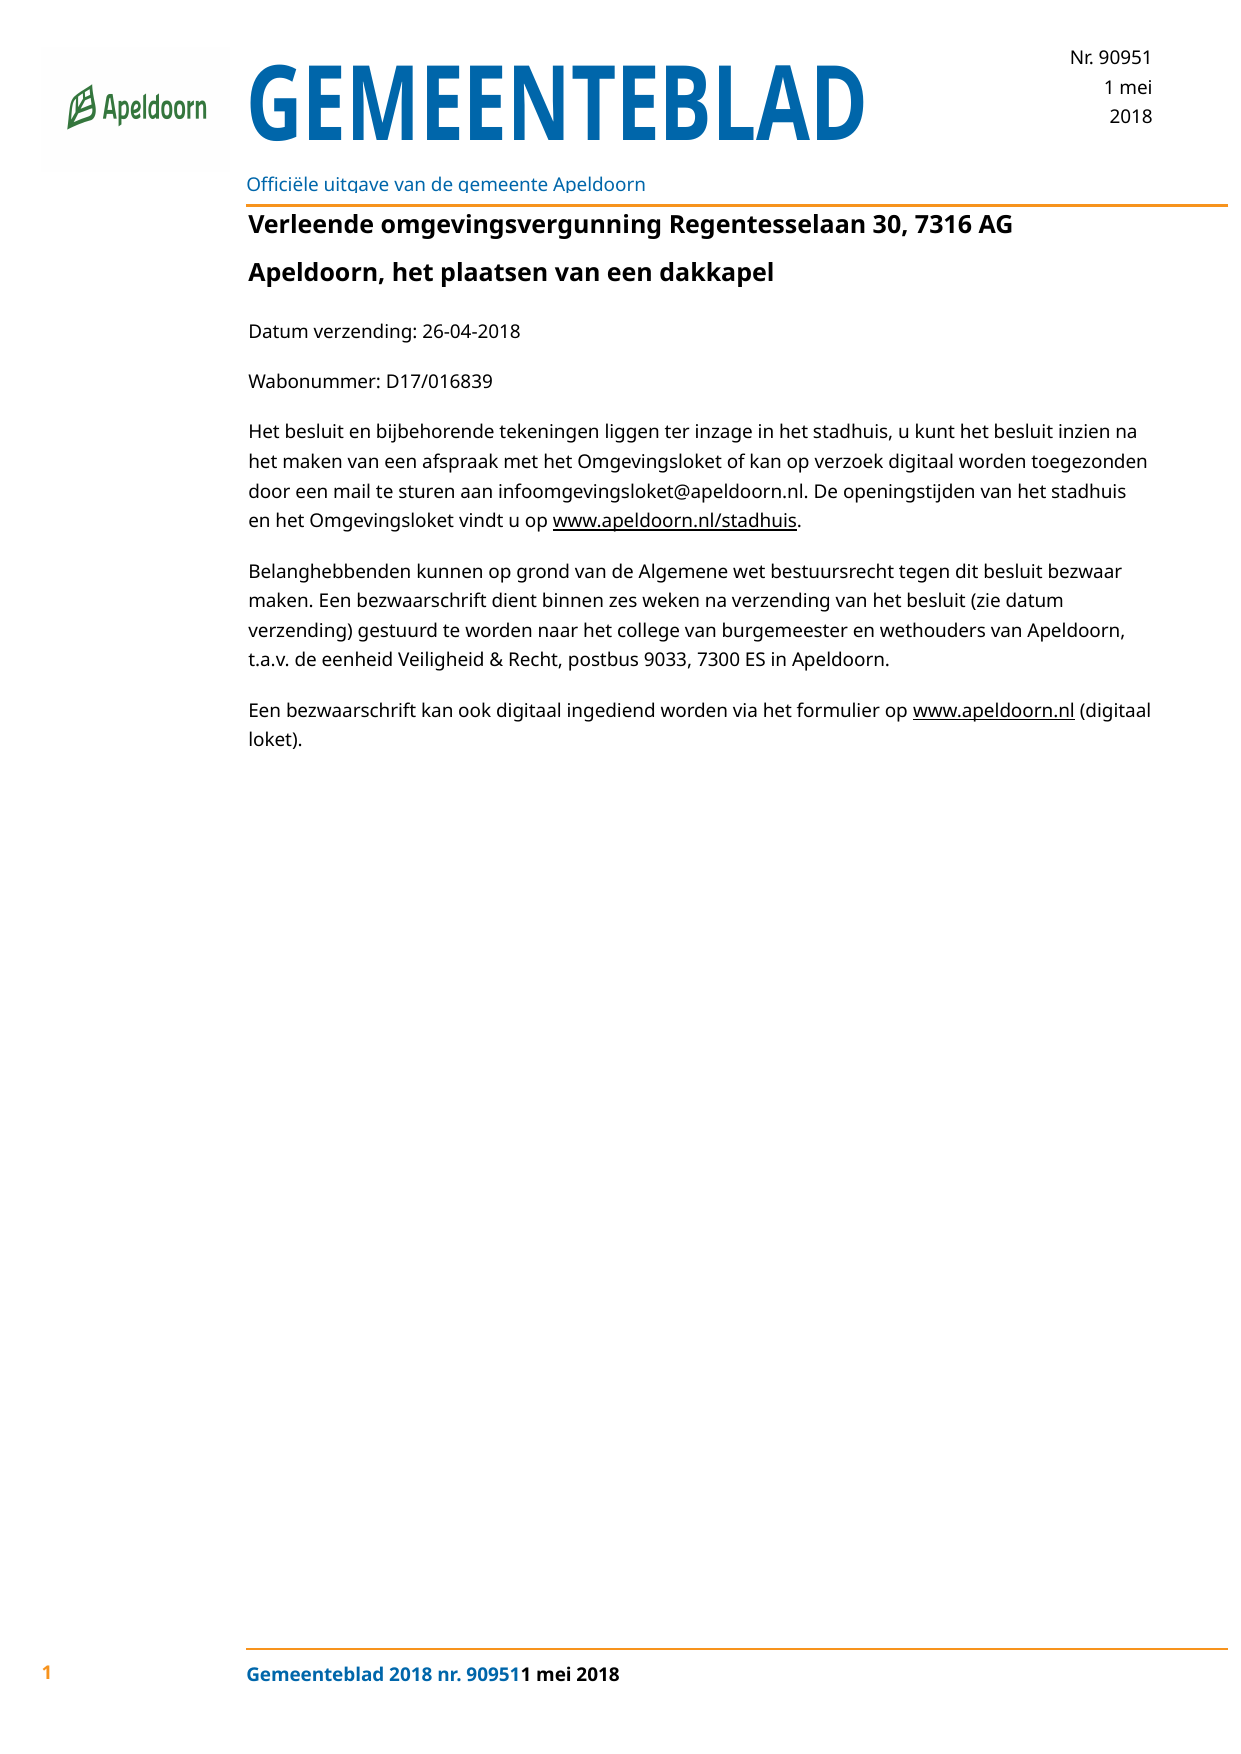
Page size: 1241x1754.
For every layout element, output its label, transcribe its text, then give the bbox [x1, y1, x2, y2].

text Het besluit en bijbehorende tekeningen liggen ter inzage in het stadhuis, u kunt het besluit inzien na het maken van een afspraak met het Omgevingsloket of kan op verzoek digitaal worden toegezonden door een mail te sturen aan infoomgevingsloket@apeldoorn.nl. De openingstijden van het stadhuis en het Omgevingsloket vindt u op www.apeldoorn.nl/stadhuis. [248, 419, 1152, 533]
picture [41, 47, 231, 172]
text Verleende omgevingsvergunning Regentesselaan 30, 7316 AG Apeldoorn, het plaatsen van een dakkapel [248, 207, 1152, 288]
text Datum verzending: 26-04-2018 [248, 318, 1152, 344]
text Belanghebbenden kunnen op grond van de Algemene wet bestuursrecht tegen dit besluit bezwaar maken. Een bezwaarschrift dient binnen zes weken na verzending van het besluit (zie datum verzending) gestuurd te worden naar het college van burgemeester en wethouders van Apeldoorn, t.a.v. de eenheid Veiligheid & Recht, postbus 9033, 7300 ES in Apeldoorn. [248, 558, 1152, 672]
text Een bezwaarschrift kan ook digitaal ingediend worden via het formulier op www.apeldoorn.nl (digitaal loket). [248, 697, 1152, 752]
text Wabonummer: D17/016839 [248, 368, 1152, 394]
